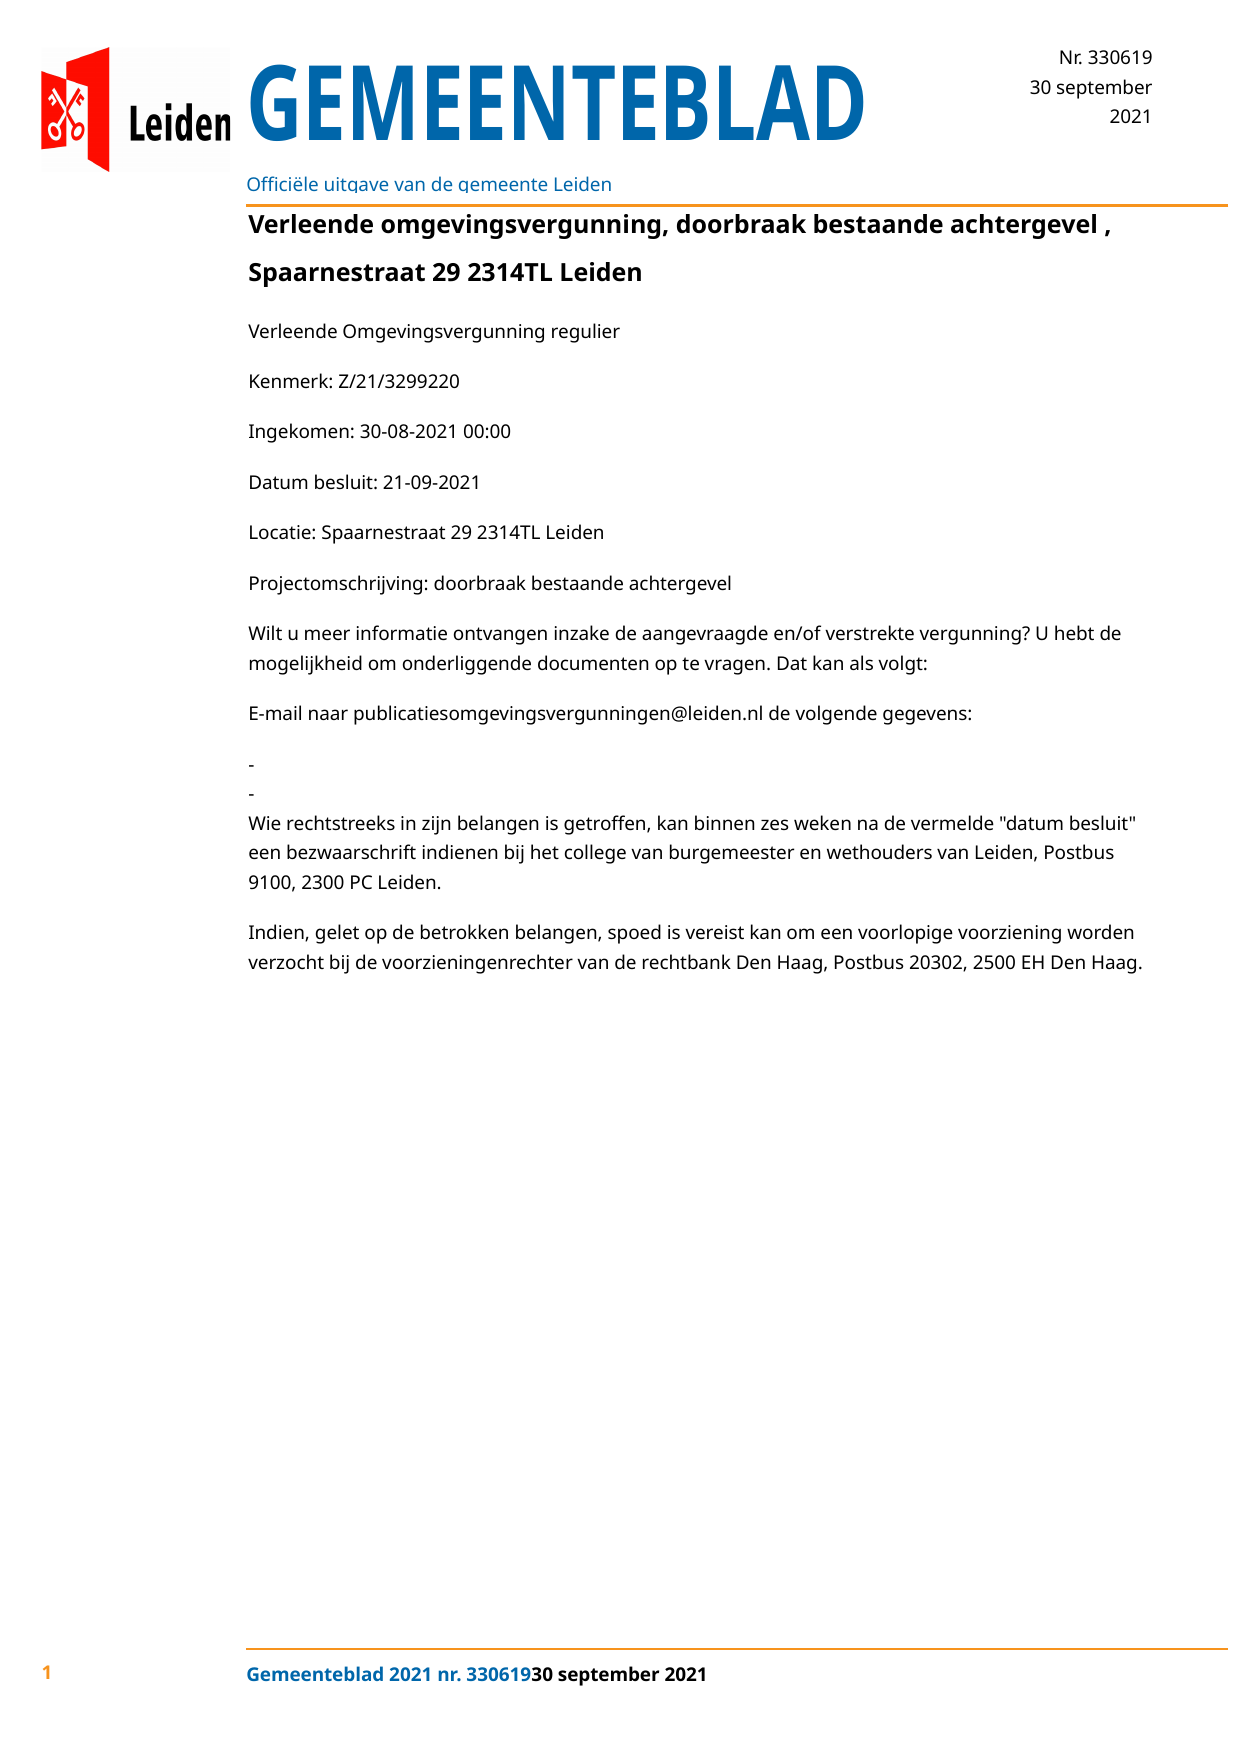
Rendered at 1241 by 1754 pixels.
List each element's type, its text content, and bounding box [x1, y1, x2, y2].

text Datum besluit: 21-09-2021 [248, 469, 1152, 495]
text Wilt u meer informatie ontvangen inzake de aangevraagde en/of verstrekte vergunning? U hebt de mogelijkheid om onderliggende documenten op te vragen. Dat kan als volgt: [248, 620, 1152, 676]
text Kenmerk: Z/21/3299220 [248, 368, 1152, 394]
text Projectomschrijving: doorbraak bestaande achtergevel [248, 570, 1152, 596]
picture [41, 47, 231, 172]
text Verleende Omgevingsvergunning regulier [248, 318, 1152, 344]
text Ingekomen: 30-08-2021 00:00 [248, 419, 1152, 444]
text Indien, gelet op de betrokken belangen, spoed is vereist kan om een voorlopige voorziening worden verzocht bij de voorzieningenrechter van de rechtbank Den Haag, Postbus 20302, 2500 EH Den Haag. [248, 919, 1152, 975]
text Locatie: Spaarnestraat 29 2314TL Leiden [248, 519, 1152, 545]
text E-mail naar publicatiesomgevingsvergunningen@leiden.nl de volgende gegevens: [248, 700, 1152, 726]
text Wie rechtstreeks in zijn belangen is getroffen, kan binnen zes weken na de vermelde "datum besluit" een bezwaarschrift indienen bij het college van burgemeester en wethouders van Leiden, Postbus 9100, 2300 PC Leiden. [248, 810, 1152, 895]
text Verleende omgevingsvergunning, doorbraak bestaande achtergevel , Spaarnestraat 29 2314TL Leiden [248, 207, 1152, 288]
